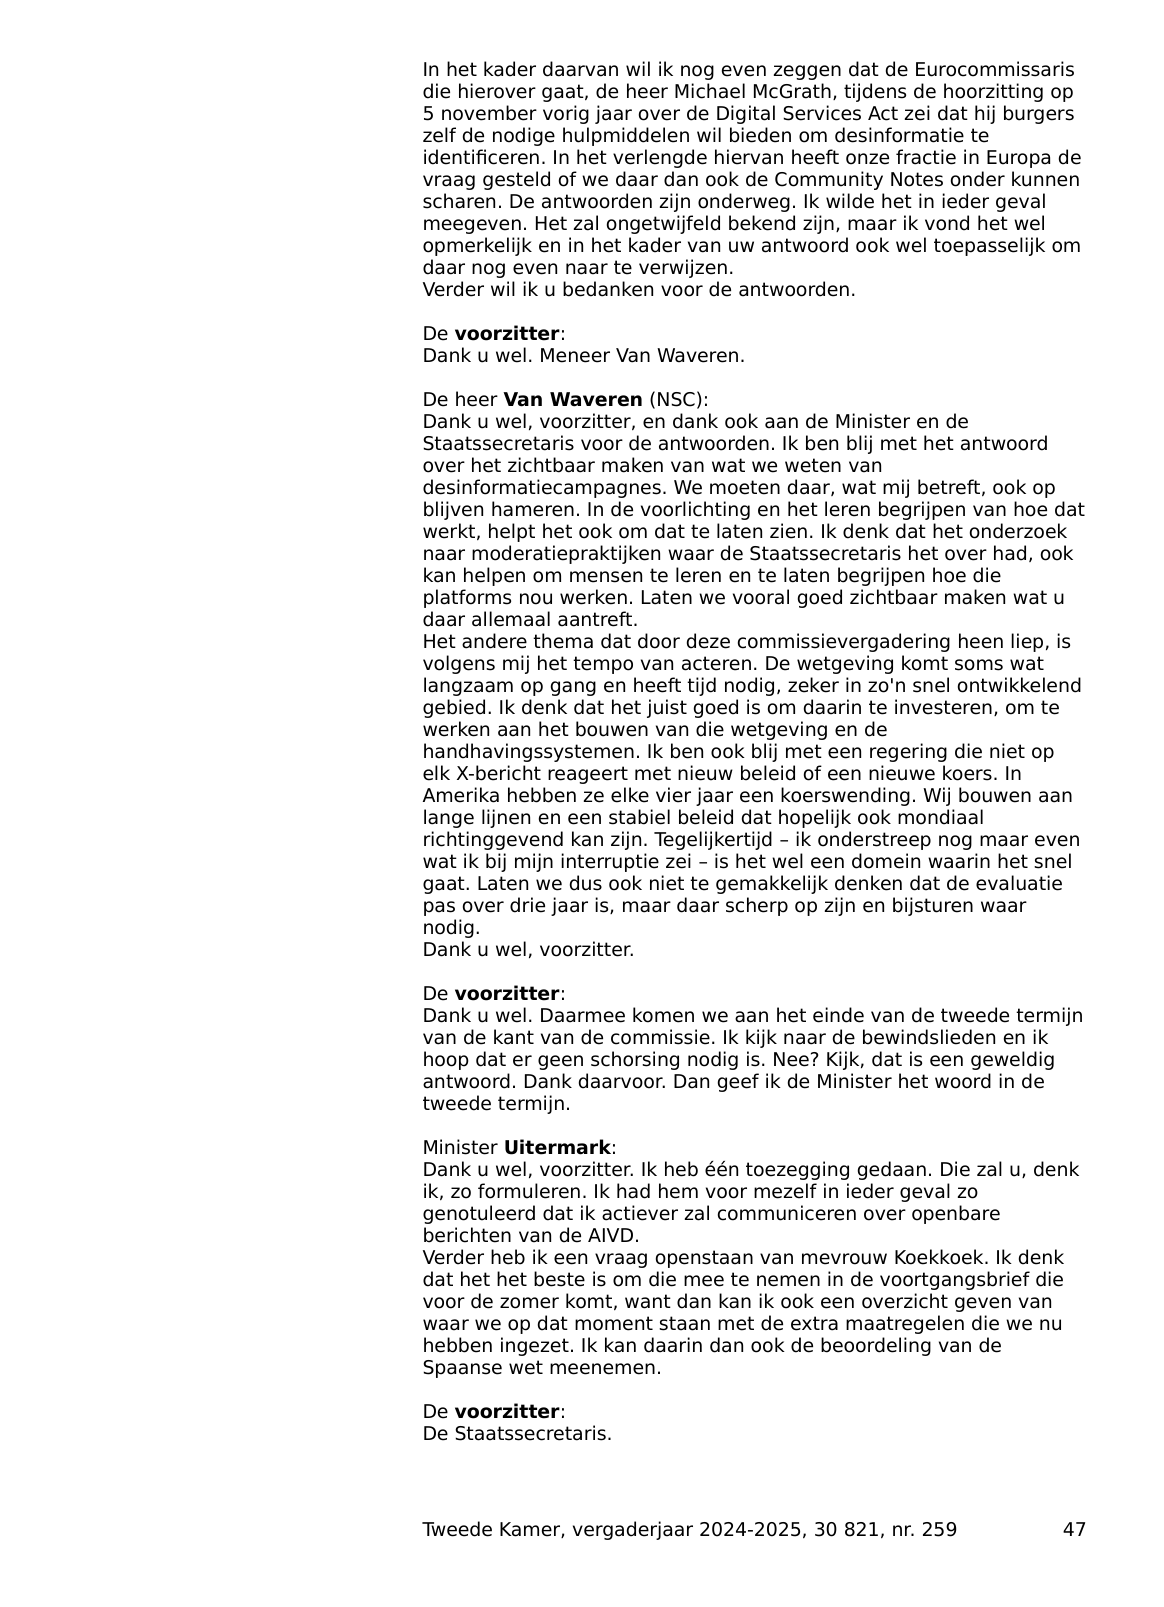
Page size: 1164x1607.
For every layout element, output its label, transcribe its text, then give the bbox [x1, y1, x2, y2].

text Dank u wel, voorzitter. Ik heb één toezegging gedaan. Die zal u, denk ik, zo formuleren. Ik had hem voor mezelf in ieder geval zo genotuleerd dat ik actiever zal communiceren over openbare berichten van de AIVD. [422, 1159, 1087, 1247]
text Dank u wel, voorzitter. [422, 939, 1087, 961]
text Het andere thema dat door deze commissievergadering heen liep, is volgens mij het tempo van acteren. De wetgeving komt soms wat langzaam op gang en heeft tijd nodig, zeker in zo'n snel ontwikkelend gebied. Ik denk dat het juist goed is om daarin te investeren, om te werken aan het bouwen van die wetgeving en de handhavingssystemen. Ik ben ook blij met een regering die niet op elk X-bericht reageert met nieuw beleid of een nieuwe koers. In Amerika hebben ze elke vier jaar een koerswending. Wij bouwen aan lange lijnen en een stabiel beleid dat hopelijk ook mondiaal richtinggevend kan zijn. Tegelijkertijd – ik onderstreep nog maar even wat ik bij mijn interruptie zei – is het wel een domein waarin het snel gaat. Laten we dus ook niet te gemakkelijk denken dat de evaluatie pas over drie jaar is, maar daar scherp op zijn en bijsturen waar nodig. [422, 631, 1087, 939]
text In het kader daarvan wil ik nog even zeggen dat de Eurocommissaris die hierover gaat, de heer Michael McGrath, tijdens de hoorzitting op 5 november vorig jaar over de Digital Services Act zei dat hij burgers zelf de nodige hulpmiddelen wil bieden om desinformatie te identificeren. In het verlengde hiervan heeft onze fractie in Europa de vraag gesteld of we daar dan ook de Community Notes onder kunnen scharen. De antwoorden zijn onderweg. Ik wilde het in ieder geval meegeven. Het zal ongetwijfeld bekend zijn, maar ik vond het wel opmerkelijk en in het kader van uw antwoord ook wel toepasselijk om daar nog even naar te verwijzen. [422, 59, 1087, 279]
text De heer Van Waveren (NSC): [422, 389, 1087, 411]
text De voorzitter: [422, 1401, 1087, 1423]
text Dank u wel. Daarmee komen we aan het einde van de tweede termijn van de kant van de commissie. Ik kijk naar de bewindslieden en ik hoop dat er geen schorsing nodig is. Nee? Kijk, dat is een geweldig antwoord. Dank daarvoor. Dan geef ik de Minister het woord in de tweede termijn. [422, 1005, 1087, 1115]
text Dank u wel, voorzitter, en dank ook aan de Minister en de Staatssecretaris voor de antwoorden. Ik ben blij met het antwoord over het zichtbaar maken van wat we weten van desinformatiecampagnes. We moeten daar, wat mij betreft, ook op blijven hameren. In de voorlichting en het leren begrijpen van hoe dat werkt, helpt het ook om dat te laten zien. Ik denk dat het onderzoek naar moderatiepraktijken waar de Staatssecretaris het over had, ook kan helpen om mensen te leren en te laten begrijpen hoe die platforms nou werken. Laten we vooral goed zichtbaar maken wat u daar allemaal aantreft. [422, 411, 1087, 631]
text Verder wil ik u bedanken voor de antwoorden. [422, 279, 1087, 301]
text Dank u wel. Meneer Van Waveren. [422, 345, 1087, 367]
text De voorzitter: [422, 983, 1087, 1005]
text Minister Uitermark: [422, 1137, 1087, 1159]
text De Staatssecretaris. [422, 1423, 1087, 1445]
text Verder heb ik een vraag openstaan van mevrouw Koekkoek. Ik denk dat het het beste is om die mee te nemen in de voortgangsbrief die voor de zomer komt, want dan kan ik ook een overzicht geven van waar we op dat moment staan met de extra maatregelen die we nu hebben ingezet. Ik kan daarin dan ook de beoordeling van de Spaanse wet meenemen. [422, 1247, 1087, 1379]
text De voorzitter: [422, 323, 1087, 345]
